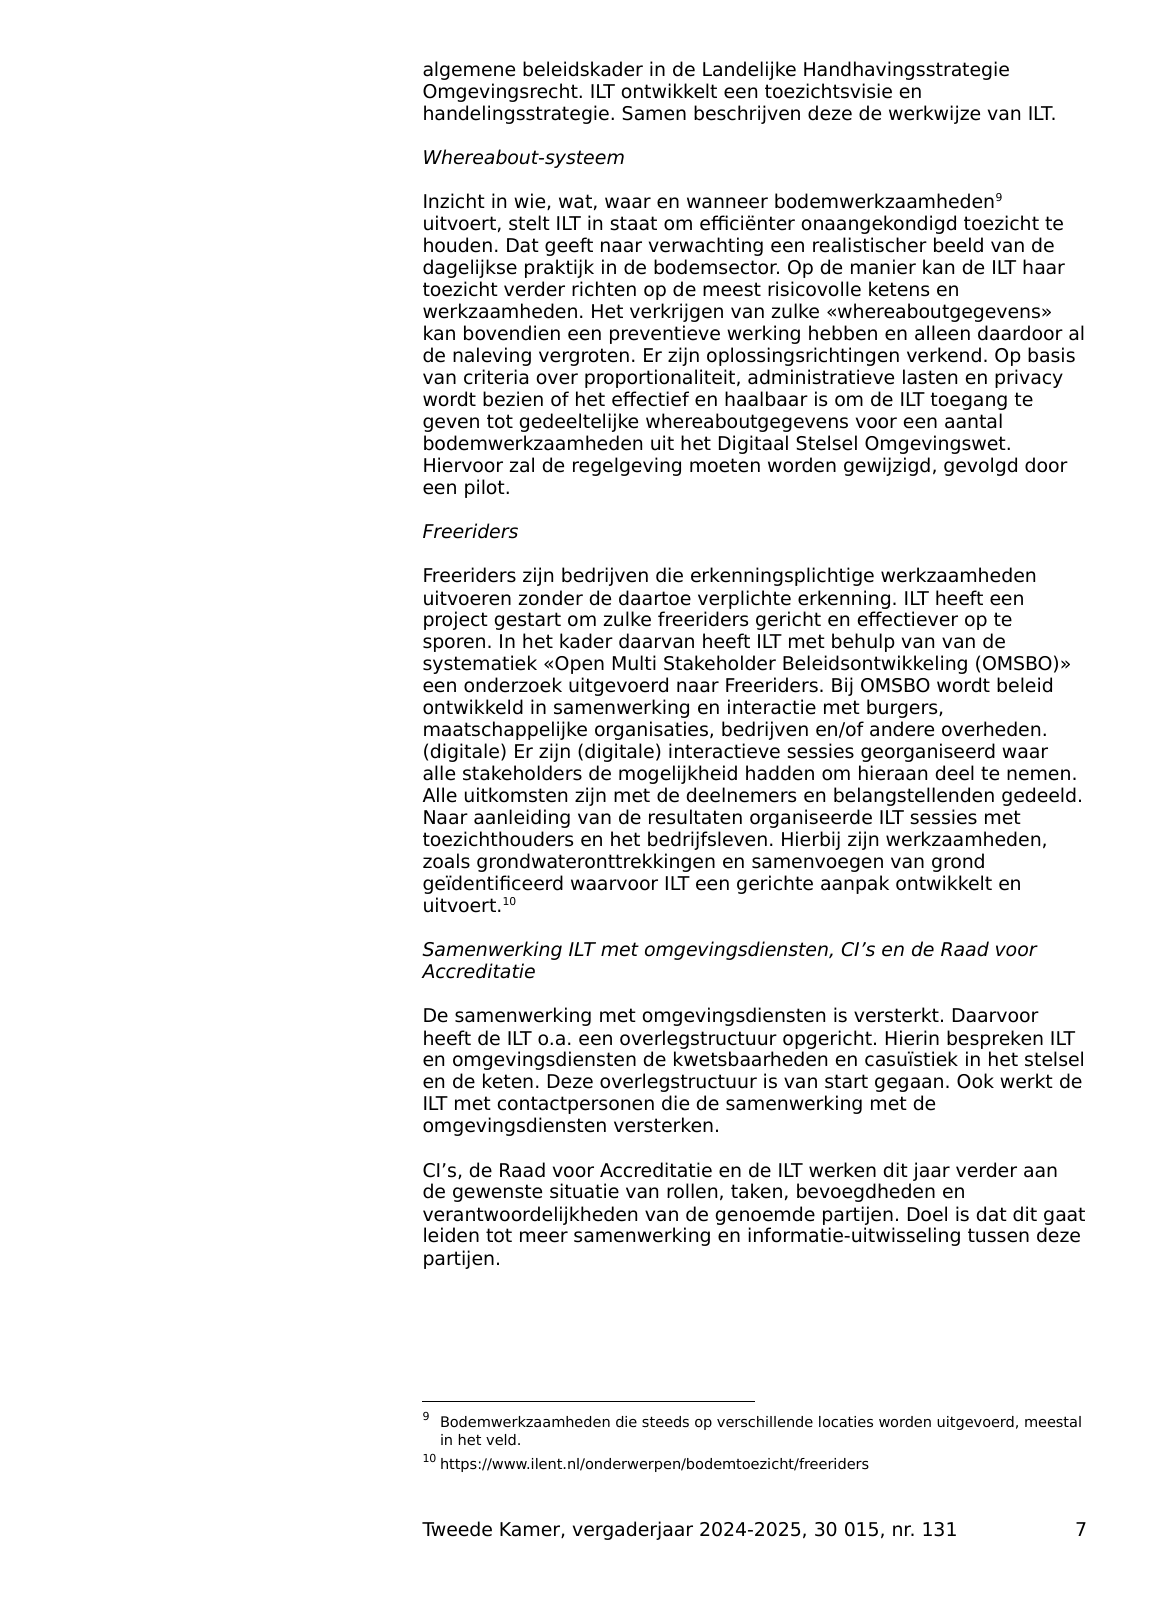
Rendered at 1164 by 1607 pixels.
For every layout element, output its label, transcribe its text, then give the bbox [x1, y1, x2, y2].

subtitle Whereabout-systeem [422, 147, 1087, 169]
subtitle Samenwerking ILT met omgevingsdiensten, CI’s en de Raad voor Accreditatie [422, 939, 1087, 983]
text algemene beleidskader in de Landelijke Handhavingsstrategie Omgevingsrecht. ILT ontwikkelt een toezichtsvisie en handelingsstrategie. Samen beschrijven deze de werkwijze van ILT. [422, 59, 1087, 125]
text Bodemwerkzaamheden die steeds op verschillende locaties worden uitgevoerd, meestal in het veld. [422, 1410, 1087, 1449]
text CI’s, de Raad voor Accreditatie en de ILT werken dit jaar verder aan de gewenste situatie van rollen, taken, bevoegdheden en verantwoordelijkheden van de genoemde partijen. Doel is dat dit gaat leiden tot meer samenwerking en informatie-uitwisseling tussen deze partijen. [422, 1159, 1087, 1269]
subtitle Freeriders [422, 521, 1087, 543]
text Freeriders zijn bedrijven die erkenningsplichtige werkzaamheden uitvoeren zonder de daartoe verplichte erkenning. ILT heeft een project gestart om zulke freeriders gericht en effectiever op te sporen. In het kader daarvan heeft ILT met behulp van van de systematiek «Open Multi Stakeholder Beleidsontwikkeling (OMSBO)» een onderzoek uitgevoerd naar Freeriders. Bij OMSBO wordt beleid ontwikkeld in samenwerking en interactie met burgers, maatschappelijke organisaties, bedrijven en/of andere overheden. (digitale) Er zijn (digitale) interactieve sessies georganiseerd waar alle stakeholders de mogelijkheid hadden om hieraan deel te nemen. Alle uitkomsten zijn met de deelnemers en belangstellenden gedeeld. Naar aanleiding van de resultaten organiseerde ILT sessies met toezichthouders en het bedrijfsleven. Hierbij zijn werkzaamheden, zoals grondwateronttrekkingen en samenvoegen van grond geïdentificeerd waarvoor ILT een gerichte aanpak ontwikkelt en uitvoert. [422, 565, 1087, 917]
text De samenwerking met omgevingsdiensten is versterkt. Daarvoor heeft de ILT o.a. een overlegstructuur opgericht. Hierin bespreken ILT en omgevingsdiensten de kwetsbaarheden en casuïstiek in het stelsel en de keten. Deze overlegstructuur is van start gegaan. Ook werkt de ILT met contactpersonen die de samenwerking met de omgevingsdiensten versterken. [422, 1005, 1087, 1137]
text https://www.ilent.nl/onderwerpen/bodemtoezicht/freeriders [422, 1452, 1087, 1474]
text Inzicht in wie, wat, waar en wanneer bodemwerkzaamheden uitvoert, stelt ILT in staat om efficiënter onaangekondigd toezicht te houden. Dat geeft naar verwachting een realistischer beeld van de dagelijkse praktijk in de bodemsector. Op de manier kan de ILT haar toezicht verder richten op de meest risicovolle ketens en werkzaamheden. Het verkrijgen van zulke «whereaboutgegevens» kan bovendien een preventieve werking hebben en alleen daardoor al de naleving vergroten. Er zijn oplossingsrichtingen verkend. Op basis van criteria over proportionaliteit, administratieve lasten en privacy wordt bezien of het effectief en haalbaar is om de ILT toegang te geven tot gedeeltelijke whereaboutgegevens voor een aantal bodemwerkzaamheden uit het Digitaal Stelsel Omgevingswet. Hiervoor zal de regelgeving moeten worden gewijzigd, gevolgd door een pilot. [422, 191, 1087, 499]
